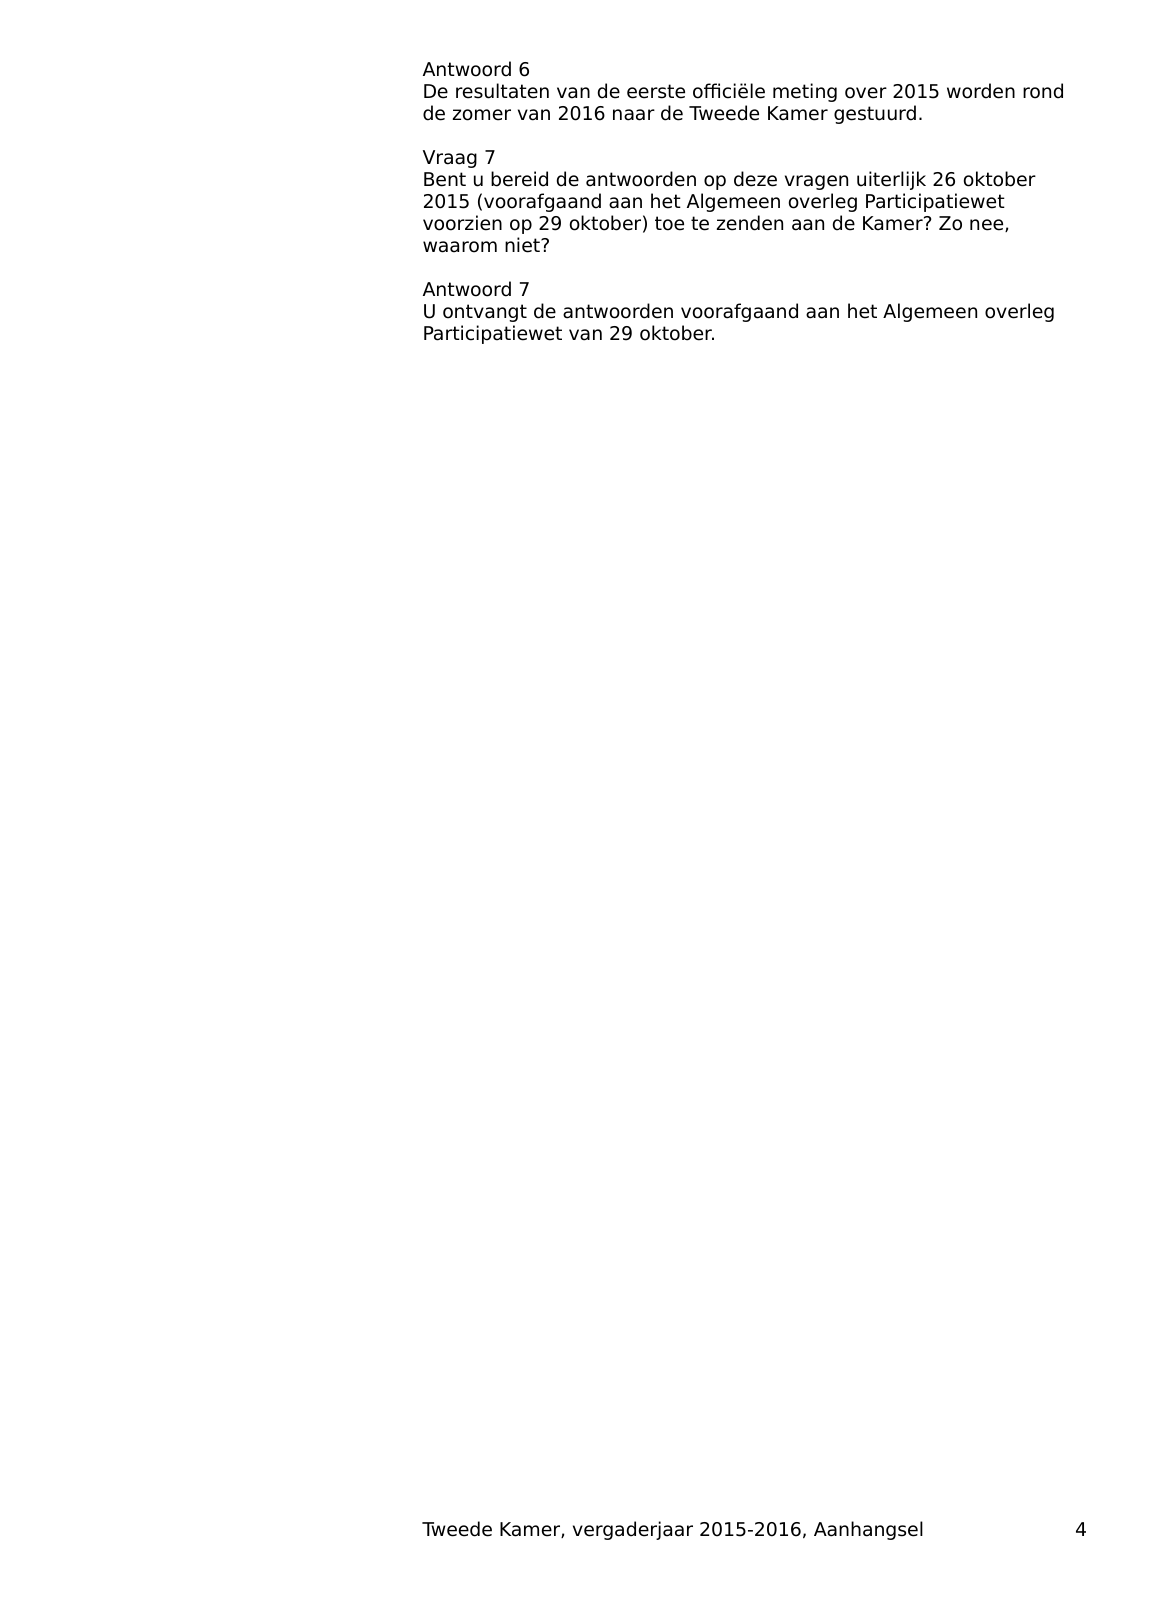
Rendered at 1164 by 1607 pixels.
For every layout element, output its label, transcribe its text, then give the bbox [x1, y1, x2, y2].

text Bent u bereid de antwoorden op deze vragen uiterlijk 26 oktober 2015 (voorafgaand aan het Algemeen overleg Participatiewet voorzien op 29 oktober) toe te zenden aan de Kamer? Zo nee, waarom niet? [422, 169, 1087, 257]
text U ontvangt de antwoorden voorafgaand aan het Algemeen overleg Participatiewet van 29 oktober. [422, 301, 1087, 345]
text Vraag 7 [422, 147, 1087, 169]
text Antwoord 6 [422, 59, 1087, 81]
text De resultaten van de eerste officiële meting over 2015 worden rond de zomer van 2016 naar de Tweede Kamer gestuurd. [422, 81, 1087, 125]
text Antwoord 7 [422, 279, 1087, 301]
